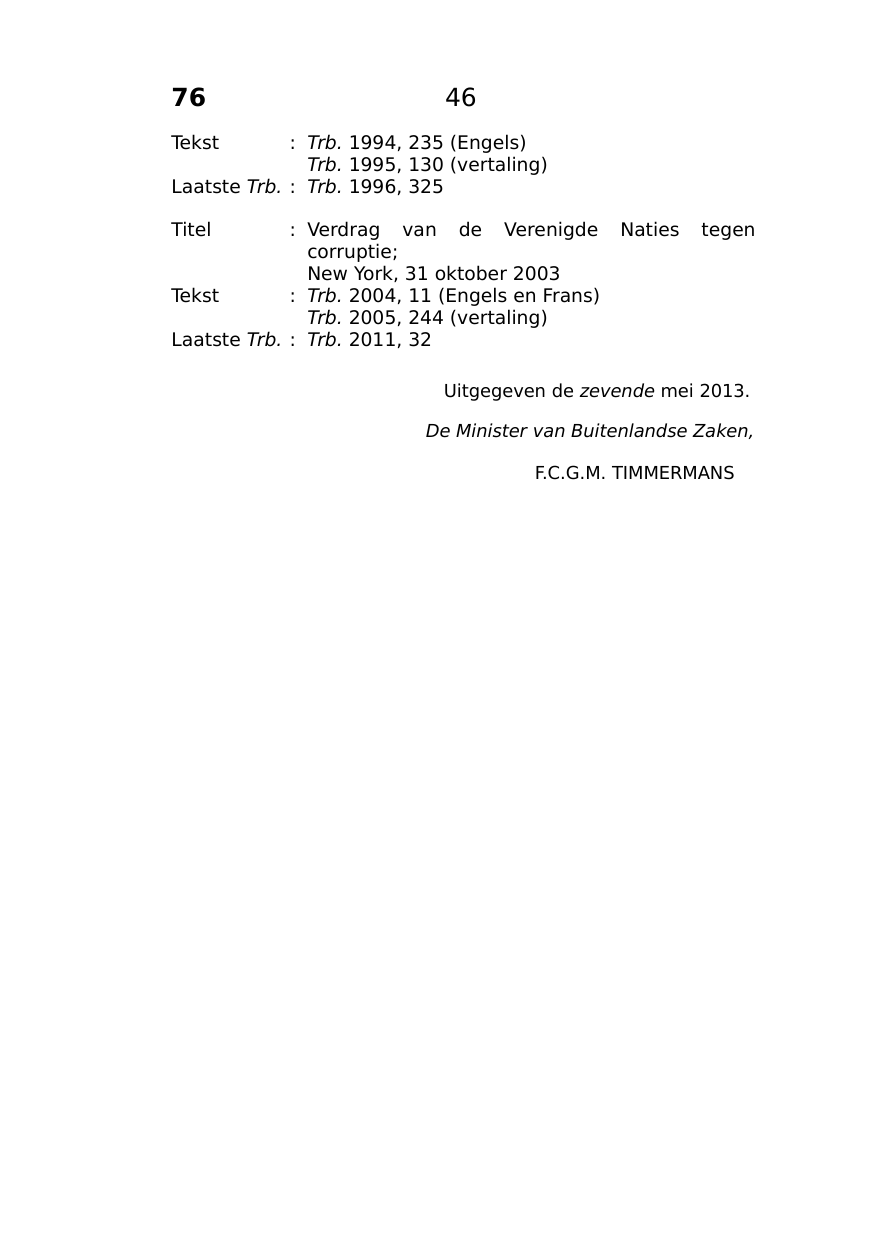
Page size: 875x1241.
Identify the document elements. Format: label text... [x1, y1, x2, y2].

table_cell Tekst [171, 132, 289, 176]
table_cell Trb. 1996, 325 [307, 176, 756, 197]
table_cell Laatste Trb. [171, 176, 289, 197]
table_cell [171, 198, 289, 219]
table_cell Verdrag van de Verenigde Naties tegen corruptie; New York, 31 oktober 2003 [307, 219, 756, 285]
table_cell Trb. 2004, 11 (Engels en Frans) Trb. 2005, 244 (vertaling) [307, 285, 756, 329]
table_cell : [289, 132, 307, 176]
table_cell Laatste Trb. [171, 329, 289, 351]
table_cell [289, 198, 307, 219]
table_cell : [289, 285, 307, 329]
table_cell [307, 198, 756, 219]
table_cell : [289, 219, 307, 285]
table_cell Tekst [171, 285, 289, 329]
table_cell Trb. 2011, 32 [307, 329, 756, 351]
table_cell Trb. 1994, 235 (Engels) Trb. 1995, 130 (vertaling) [307, 132, 756, 176]
text De Minister van Buitenlandse Zaken, F.C.G.M. TIMMERMANS [171, 421, 756, 483]
table_cell Titel [171, 219, 289, 285]
table_cell : [289, 176, 307, 197]
table_cell : [289, 329, 307, 351]
text Uitgegeven de zevende mei 2013. [171, 381, 756, 401]
